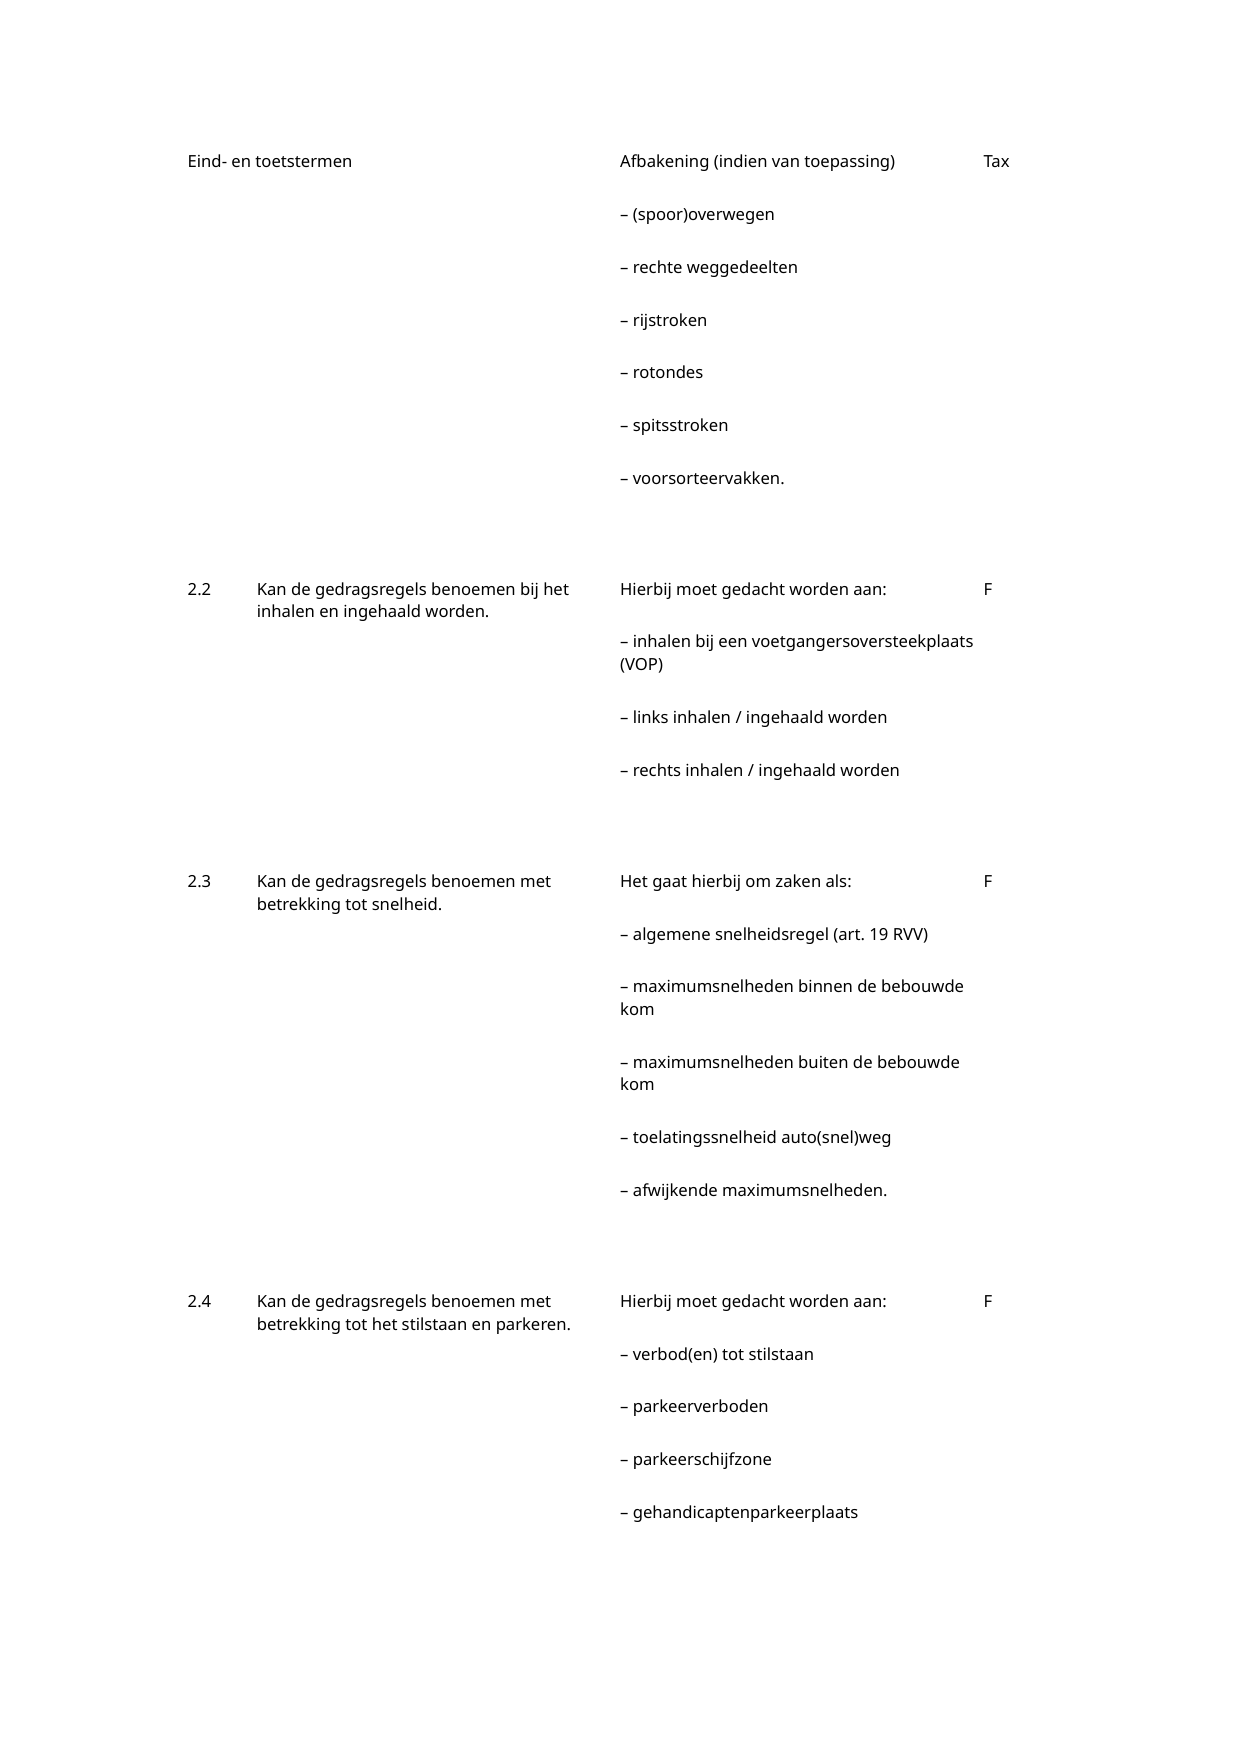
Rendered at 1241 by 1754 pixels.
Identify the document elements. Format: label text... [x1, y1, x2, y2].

table_cell [983, 811, 1053, 869]
table_cell Hierbij moet gedacht worden aan: – inhalen bij een voetgangersoversteekplaats (VOP) – links inhalen / ingehaald worden – rechts inhalen / ingehaald worden [620, 578, 983, 811]
table_header Afbakening (indien van toepassing) [620, 150, 983, 203]
table_cell F [983, 1290, 1053, 1553]
table_cell [188, 1231, 257, 1289]
table_header Eind- en toetstermen [188, 150, 620, 203]
table_cell [257, 1231, 620, 1289]
table_cell – (spoor)overwegen – rechte weggedeelten – rijstroken – rotondes – spitsstroken – voorsorteervakken. [620, 203, 983, 519]
table_cell 2.4 [188, 1290, 257, 1553]
table_cell [188, 811, 257, 869]
table_cell F [983, 869, 1053, 1231]
table_cell Kan de gedragsregels benoemen met betrekking tot snelheid. [257, 869, 620, 1231]
table_cell Kan de gedragsregels benoemen met betrekking tot het stilstaan en parkeren. [257, 1290, 620, 1553]
table_cell Het gaat hierbij om zaken als: – algemene snelheidsregel (art. 19 RVV) – maximumsnelheden binnen de bebouwde kom – maximumsnelheden buiten de bebouwde kom – toelatingssnelheid auto(snel)weg – afwijkende maximumsnelheden. [620, 869, 983, 1231]
table_cell [257, 203, 620, 519]
table_cell Hierbij moet gedacht worden aan: – verbod(en) tot stilstaan – parkeerverboden – parkeerschijfzone – gehandicaptenparkeerplaats [620, 1290, 983, 1553]
table_cell [983, 519, 1053, 577]
table_cell [620, 811, 983, 869]
table_cell [983, 203, 1053, 519]
table_cell 2.2 [188, 578, 257, 811]
table_cell [188, 519, 257, 577]
table_cell 2.3 [188, 869, 257, 1231]
table_cell Kan de gedragsregels benoemen bij het inhalen en ingehaald worden. [257, 578, 620, 811]
table_cell [188, 203, 257, 519]
table_cell F [983, 578, 1053, 811]
table_cell [983, 1231, 1053, 1289]
table_cell [257, 519, 620, 577]
table_cell [620, 1231, 983, 1289]
table_cell [257, 811, 620, 869]
table_header Tax [983, 150, 1053, 203]
table_cell [620, 519, 983, 577]
